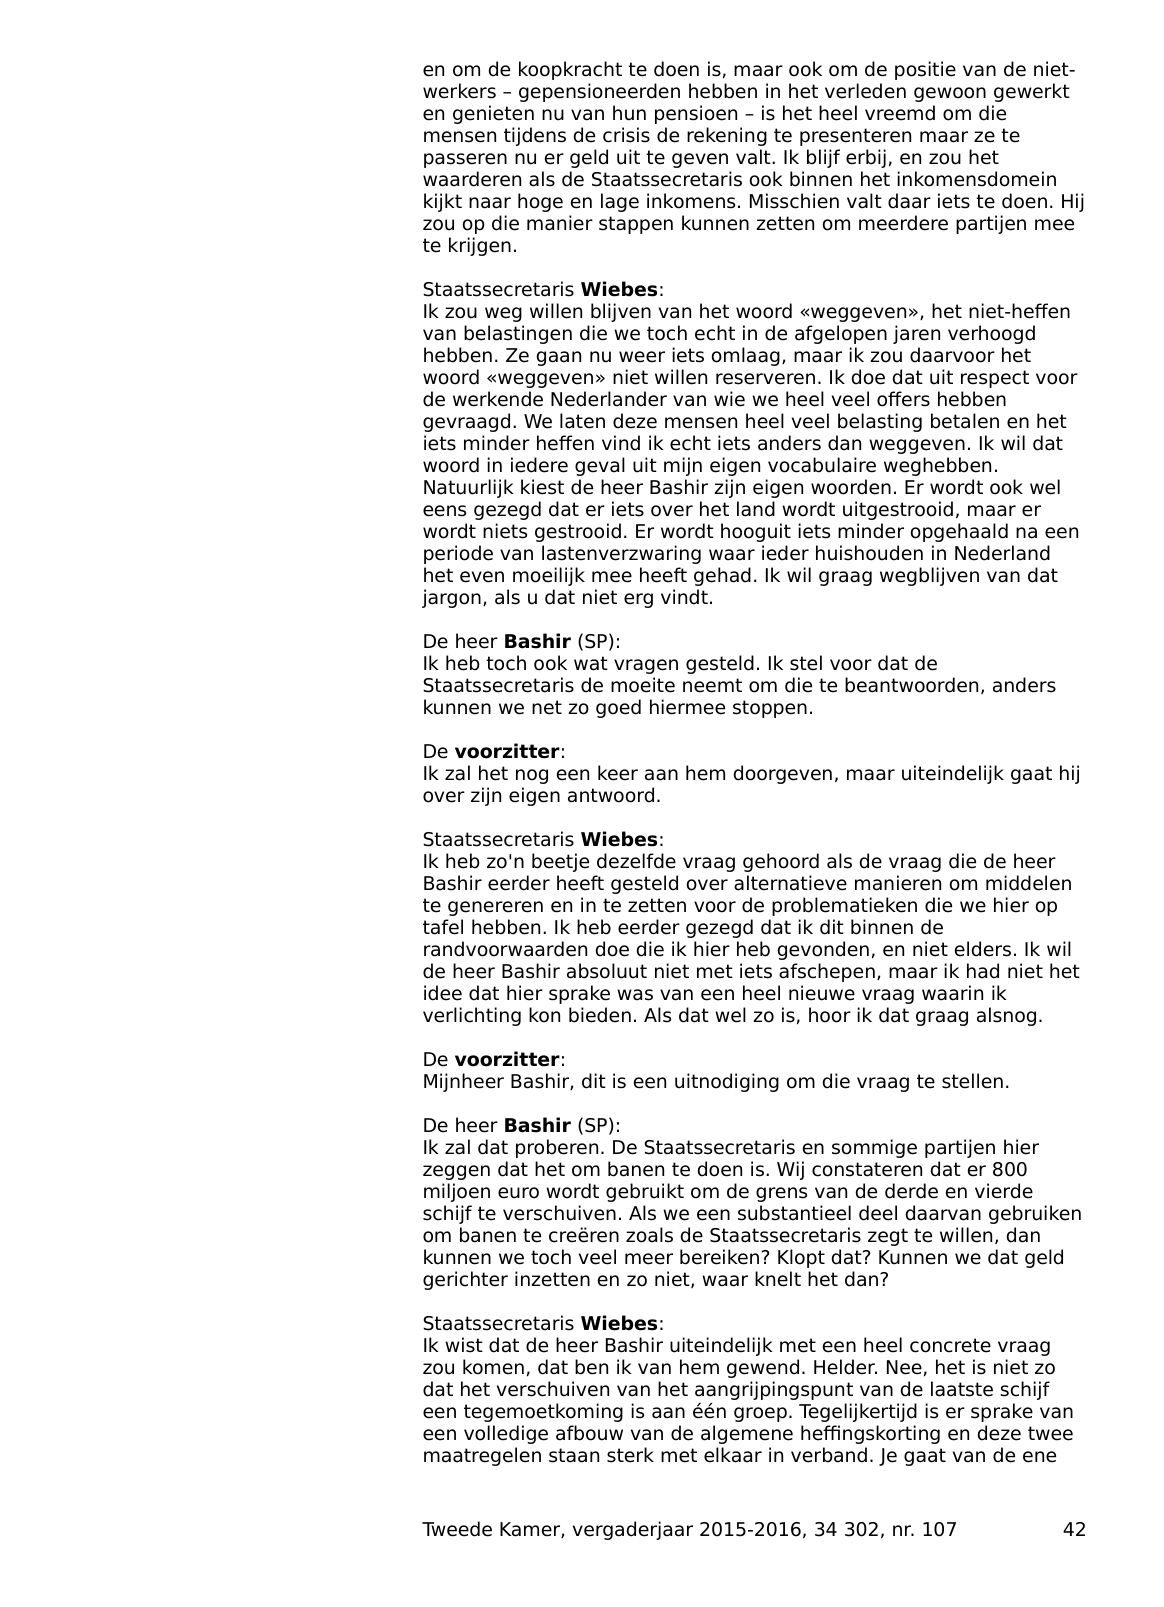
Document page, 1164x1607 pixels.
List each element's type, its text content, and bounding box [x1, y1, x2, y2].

text De voorzitter: [422, 741, 1087, 763]
text Ik zou weg willen blijven van het woord «weggeven», het niet-heffen van belastingen die we toch echt in de afgelopen jaren verhoogd hebben. Ze gaan nu weer iets omlaag, maar ik zou daarvoor het woord «weggeven» niet willen reserveren. Ik doe dat uit respect voor de werkende Nederlander van wie we heel veel offers hebben gevraagd. We laten deze mensen heel veel belasting betalen en het iets minder heffen vind ik echt iets anders dan weggeven. Ik wil dat woord in iedere geval uit mijn eigen vocabulaire weghebben. Natuurlijk kiest de heer Bashir zijn eigen woorden. Er wordt ook wel eens gezegd dat er iets over het land wordt uitgestrooid, maar er wordt niets gestrooid. Er wordt hooguit iets minder opgehaald na een periode van lastenverzwaring waar ieder huishouden in Nederland het even moeilijk mee heeft gehad. Ik wil graag wegblijven van dat jargon, als u dat niet erg vindt. [422, 301, 1087, 609]
text De heer Bashir (SP): [422, 631, 1087, 653]
text Ik heb zo'n beetje dezelfde vraag gehoord als de vraag die de heer Bashir eerder heeft gesteld over alternatieve manieren om middelen te genereren en in te zetten voor de problematieken die we hier op tafel hebben. Ik heb eerder gezegd dat ik dit binnen de randvoorwaarden doe die ik hier heb gevonden, en niet elders. Ik wil de heer Bashir absoluut niet met iets afschepen, maar ik had niet het idee dat hier sprake was van een heel nieuwe vraag waarin ik verlichting kon bieden. Als dat wel zo is, hoor ik dat graag alsnog. [422, 851, 1087, 1027]
text Ik zal het nog een keer aan hem doorgeven, maar uiteindelijk gaat hij over zijn eigen antwoord. [422, 763, 1087, 807]
text Staatssecretaris Wiebes: [422, 279, 1087, 301]
text Ik wist dat de heer Bashir uiteindelijk met een heel concrete vraag zou komen, dat ben ik van hem gewend. Helder. Nee, het is niet zo dat het verschuiven van het aangrijpingspunt van de laatste schijf een tegemoetkoming is aan één groep. Tegelijkertijd is er sprake van een volledige afbouw van de algemene heffingskorting en deze twee maatregelen staan sterk met elkaar in verband. Je gaat van de ene [422, 1335, 1087, 1467]
text De voorzitter: [422, 1049, 1087, 1071]
text Staatssecretaris Wiebes: [422, 1313, 1087, 1335]
text De heer Bashir (SP): [422, 1115, 1087, 1137]
text Staatssecretaris Wiebes: [422, 829, 1087, 851]
text en om de koopkracht te doen is, maar ook om de positie van de niet-werkers – gepensioneerden hebben in het verleden gewoon gewerkt en genieten nu van hun pensioen – is het heel vreemd om die mensen tijdens de crisis de rekening te presenteren maar ze te passeren nu er geld uit te geven valt. Ik blijf erbij, en zou het waarderen als de Staatssecretaris ook binnen het inkomensdomein kijkt naar hoge en lage inkomens. Misschien valt daar iets te doen. Hij zou op die manier stappen kunnen zetten om meerdere partijen mee te krijgen. [422, 59, 1087, 257]
text Ik heb toch ook wat vragen gesteld. Ik stel voor dat de Staatssecretaris de moeite neemt om die te beantwoorden, anders kunnen we net zo goed hiermee stoppen. [422, 653, 1087, 719]
text Mijnheer Bashir, dit is een uitnodiging om die vraag te stellen. [422, 1071, 1087, 1093]
text Ik zal dat proberen. De Staatssecretaris en sommige partijen hier zeggen dat het om banen te doen is. Wij constateren dat er 800 miljoen euro wordt gebruikt om de grens van de derde en vierde schijf te verschuiven. Als we een substantieel deel daarvan gebruiken om banen te creëren zoals de Staatssecretaris zegt te willen, dan kunnen we toch veel meer bereiken? Klopt dat? Kunnen we dat geld gerichter inzetten en zo niet, waar knelt het dan? [422, 1137, 1087, 1291]
